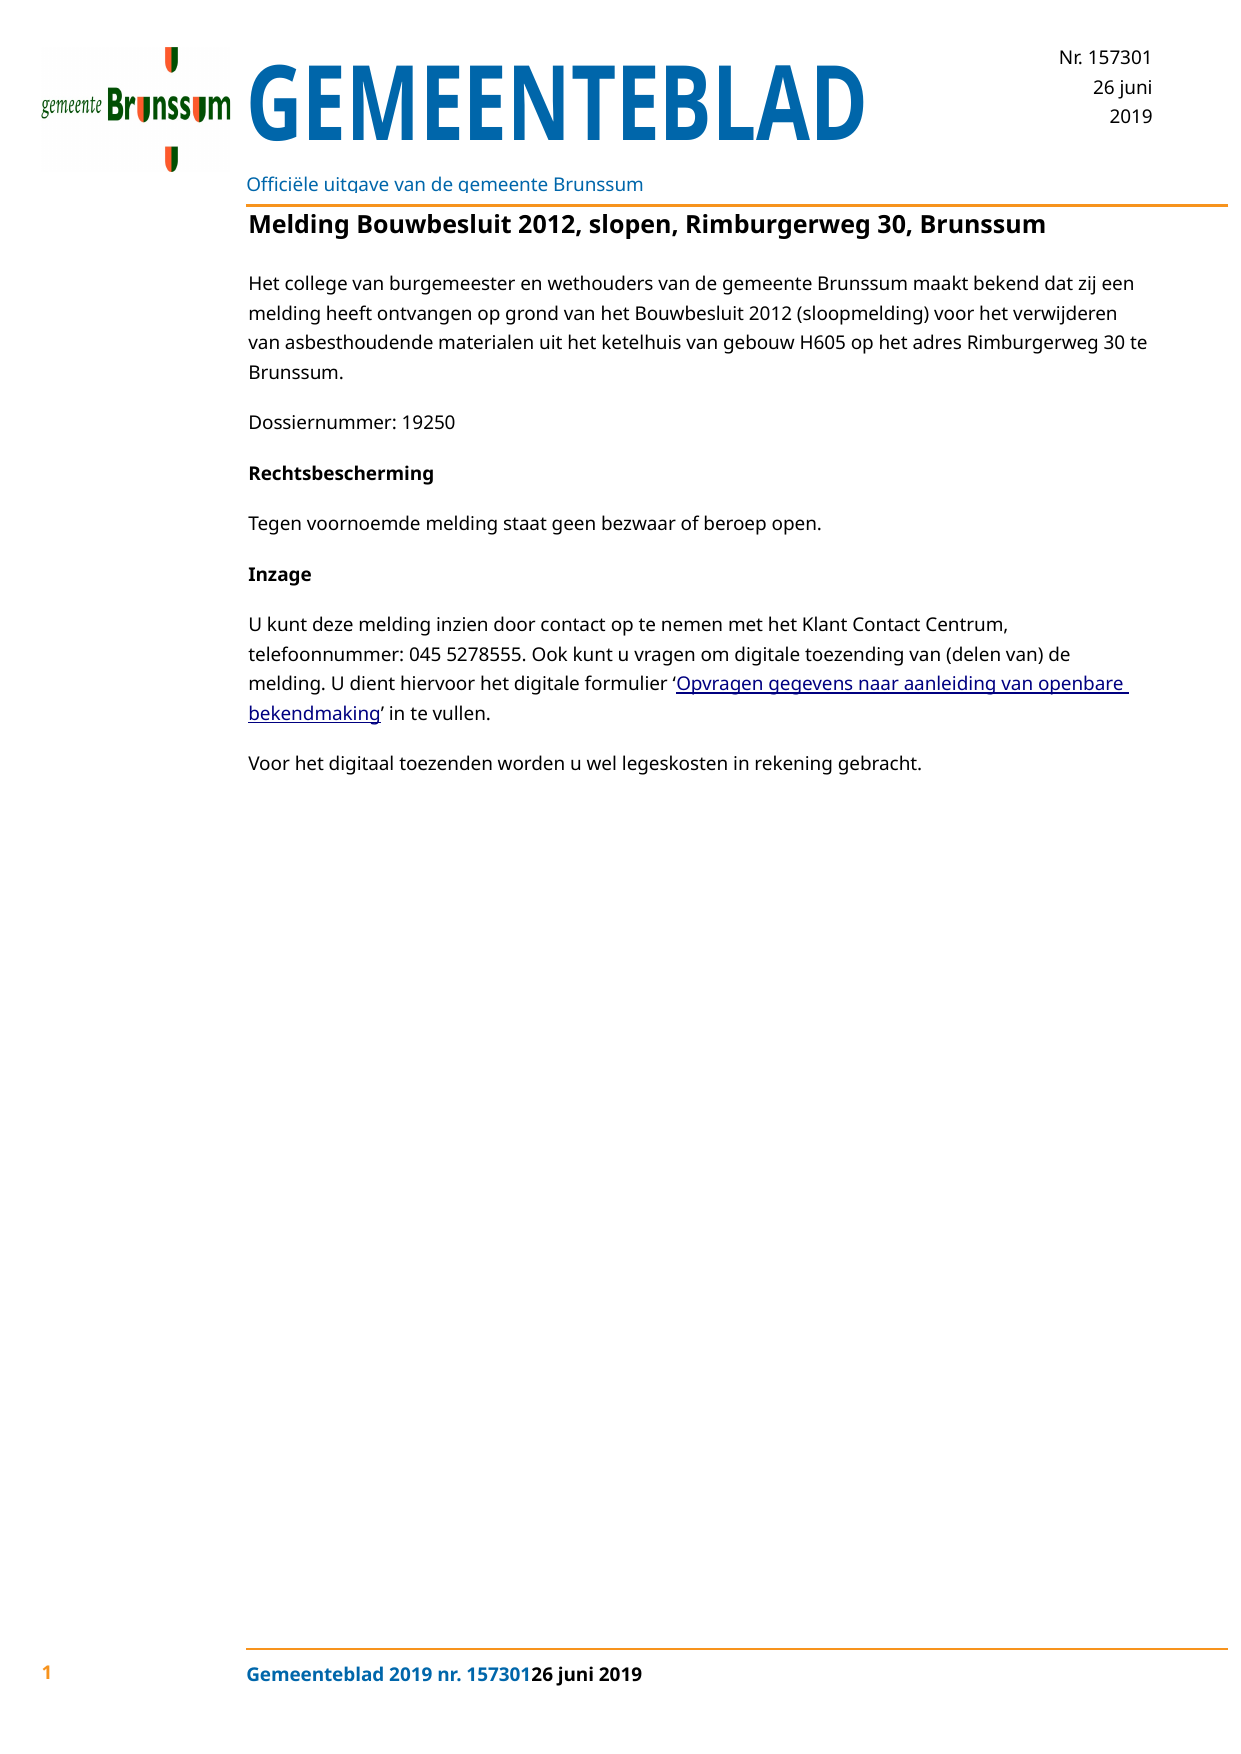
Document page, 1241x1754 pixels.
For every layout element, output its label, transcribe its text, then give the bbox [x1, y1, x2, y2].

text U kunt deze melding inzien door contact op te nemen met het Klant Contact Centrum, telefoonnummer: 045 5278555. Ook kunt u vragen om digitale toezending van (delen van) de melding. U dient hiervoor het digitale formulier ‘Opvragen gegevens naar aanleiding van openbare bekendmaking’ in te vullen. [248, 611, 1152, 726]
text Voor het digitaal toezenden worden u wel legeskosten in rekening gebracht. [248, 750, 1152, 776]
text Dossiernummer: 19250 [248, 409, 1152, 435]
picture [41, 47, 231, 172]
text Tegen voornoemde melding staat geen bezwaar of beroep open. [248, 510, 1152, 536]
text Rechtsbescherming [248, 460, 1152, 486]
text Melding Bouwbesluit 2012, slopen, Rimburgerweg 30, Brunssum [248, 207, 1152, 241]
text Inzage [248, 561, 1152, 586]
text Het college van burgemeester en wethouders van de gemeente Brunssum maakt bekend dat zij een melding heeft ontvangen op grond van het Bouwbesluit 2012 (sloopmelding) voor het verwijderen van asbesthoudende materialen uit het ketelhuis van gebouw H605 op het adres Rimburgerweg 30 te Brunssum. [248, 270, 1152, 385]
